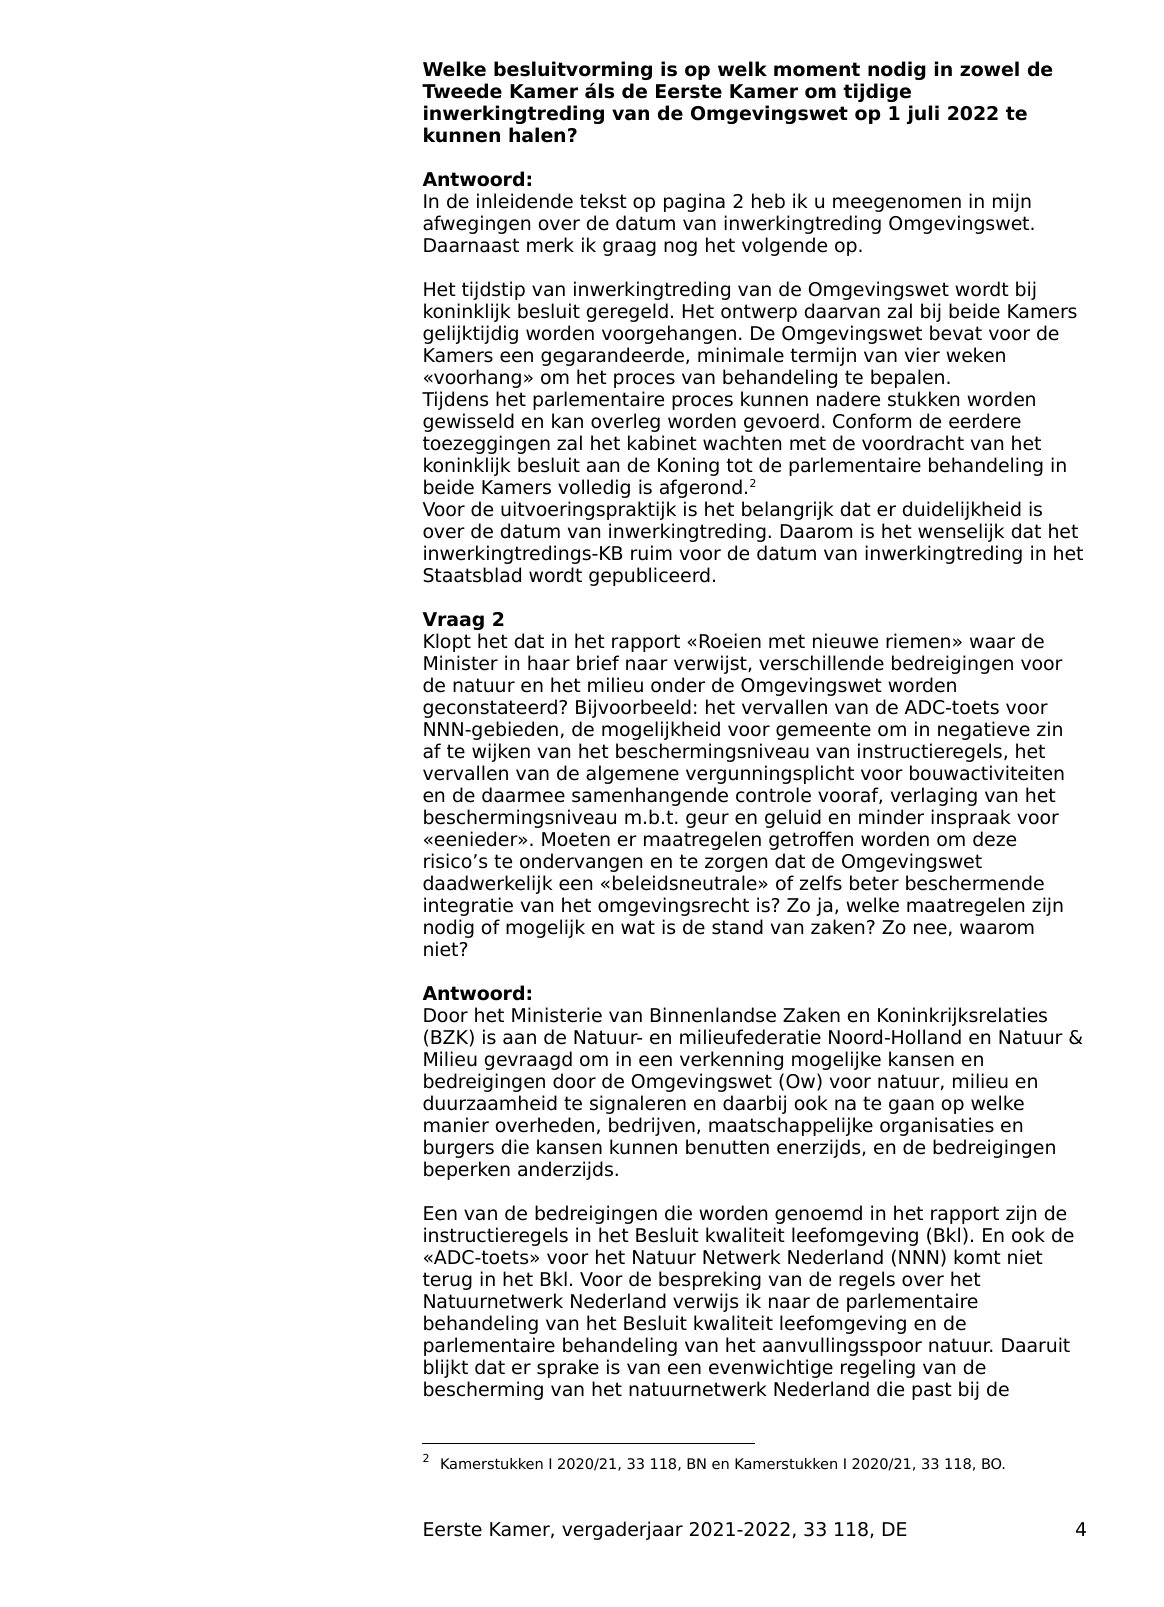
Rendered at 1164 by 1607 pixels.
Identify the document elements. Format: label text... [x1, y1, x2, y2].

text Antwoord: [422, 983, 1087, 1005]
text Antwoord: [422, 169, 1087, 191]
text Een van de bedreigingen die worden genoemd in het rapport zijn de instructieregels in het Besluit kwaliteit leefomgeving (Bkl). En ook de «ADC-toets» voor het Natuur Netwerk Nederland (NNN) komt niet terug in het Bkl. Voor de bespreking van de regels over het Natuurnetwerk Nederland verwijs ik naar de parlementaire behandeling van het Besluit kwaliteit leefomgeving en de parlementaire behandeling van het aanvullingsspoor natuur. Daaruit blijkt dat er sprake is van een evenwichtige regeling van de bescherming van het natuurnetwerk Nederland die past bij de [422, 1203, 1087, 1401]
text Kamerstukken I 2020/21, 33 118, BN en Kamerstukken I 2020/21, 33 118, BO. [422, 1452, 1087, 1474]
text Vraag 2 [422, 609, 1087, 631]
text Welke besluitvorming is op welk moment nodig in zowel de Tweede Kamer áls de Eerste Kamer om tijdige inwerkingtreding van de Omgevingswet op 1 juli 2022 te kunnen halen? [422, 59, 1087, 147]
text In de inleidende tekst op pagina 2 heb ik u meegenomen in mijn afwegingen over de datum van inwerkingtreding Omgevingswet. Daarnaast merk ik graag nog het volgende op. [422, 191, 1087, 257]
text Voor de uitvoeringspraktijk is het belangrijk dat er duidelijkheid is over de datum van inwerkingtreding. Daarom is het wenselijk dat het inwerkingtredings-KB ruim voor de datum van inwerkingtreding in het Staatsblad wordt gepubliceerd. [422, 499, 1087, 587]
text Door het Ministerie van Binnenlandse Zaken en Koninkrijksrelaties (BZK) is aan de Natuur- en milieufederatie Noord-Holland en Natuur & Milieu gevraagd om in een verkenning mogelijke kansen en bedreigingen door de Omgevingswet (Ow) voor natuur, milieu en duurzaamheid te signaleren en daarbij ook na te gaan op welke manier overheden, bedrijven, maatschappelijke organisaties en burgers die kansen kunnen benutten enerzijds, en de bedreigingen beperken anderzijds. [422, 1005, 1087, 1181]
text Het tijdstip van inwerkingtreding van de Omgevingswet wordt bij koninklijk besluit geregeld. Het ontwerp daarvan zal bij beide Kamers gelijktijdig worden voorgehangen. De Omgevingswet bevat voor de Kamers een gegarandeerde, minimale termijn van vier weken «voorhang» om het proces van behandeling te bepalen. [422, 279, 1087, 389]
text Klopt het dat in het rapport «Roeien met nieuwe riemen» waar de Minister in haar brief naar verwijst, verschillende bedreigingen voor de natuur en het milieu onder de Omgevingswet worden geconstateerd? Bijvoorbeeld: het vervallen van de ADC-toets voor NNN-gebieden, de mogelijkheid voor gemeente om in negatieve zin af te wijken van het beschermingsniveau van instructieregels, het vervallen van de algemene vergunningsplicht voor bouwactiviteiten en de daarmee samenhangende controle vooraf, verlaging van het beschermingsniveau m.b.t. geur en geluid en minder inspraak voor «eenieder». Moeten er maatregelen getroffen worden om deze risico’s te ondervangen en te zorgen dat de Omgevingswet daadwerkelijk een «beleidsneutrale» of zelfs beter beschermende integratie van het omgevingsrecht is? Zo ja, welke maatregelen zijn nodig of mogelijk en wat is de stand van zaken? Zo nee, waarom niet? [422, 631, 1087, 961]
text Tijdens het parlementaire proces kunnen nadere stukken worden gewisseld en kan overleg worden gevoerd. Conform de eerdere toezeggingen zal het kabinet wachten met de voordracht van het koninklijk besluit aan de Koning tot de parlementaire behandeling in beide Kamers volledig is afgerond. [422, 389, 1087, 499]
